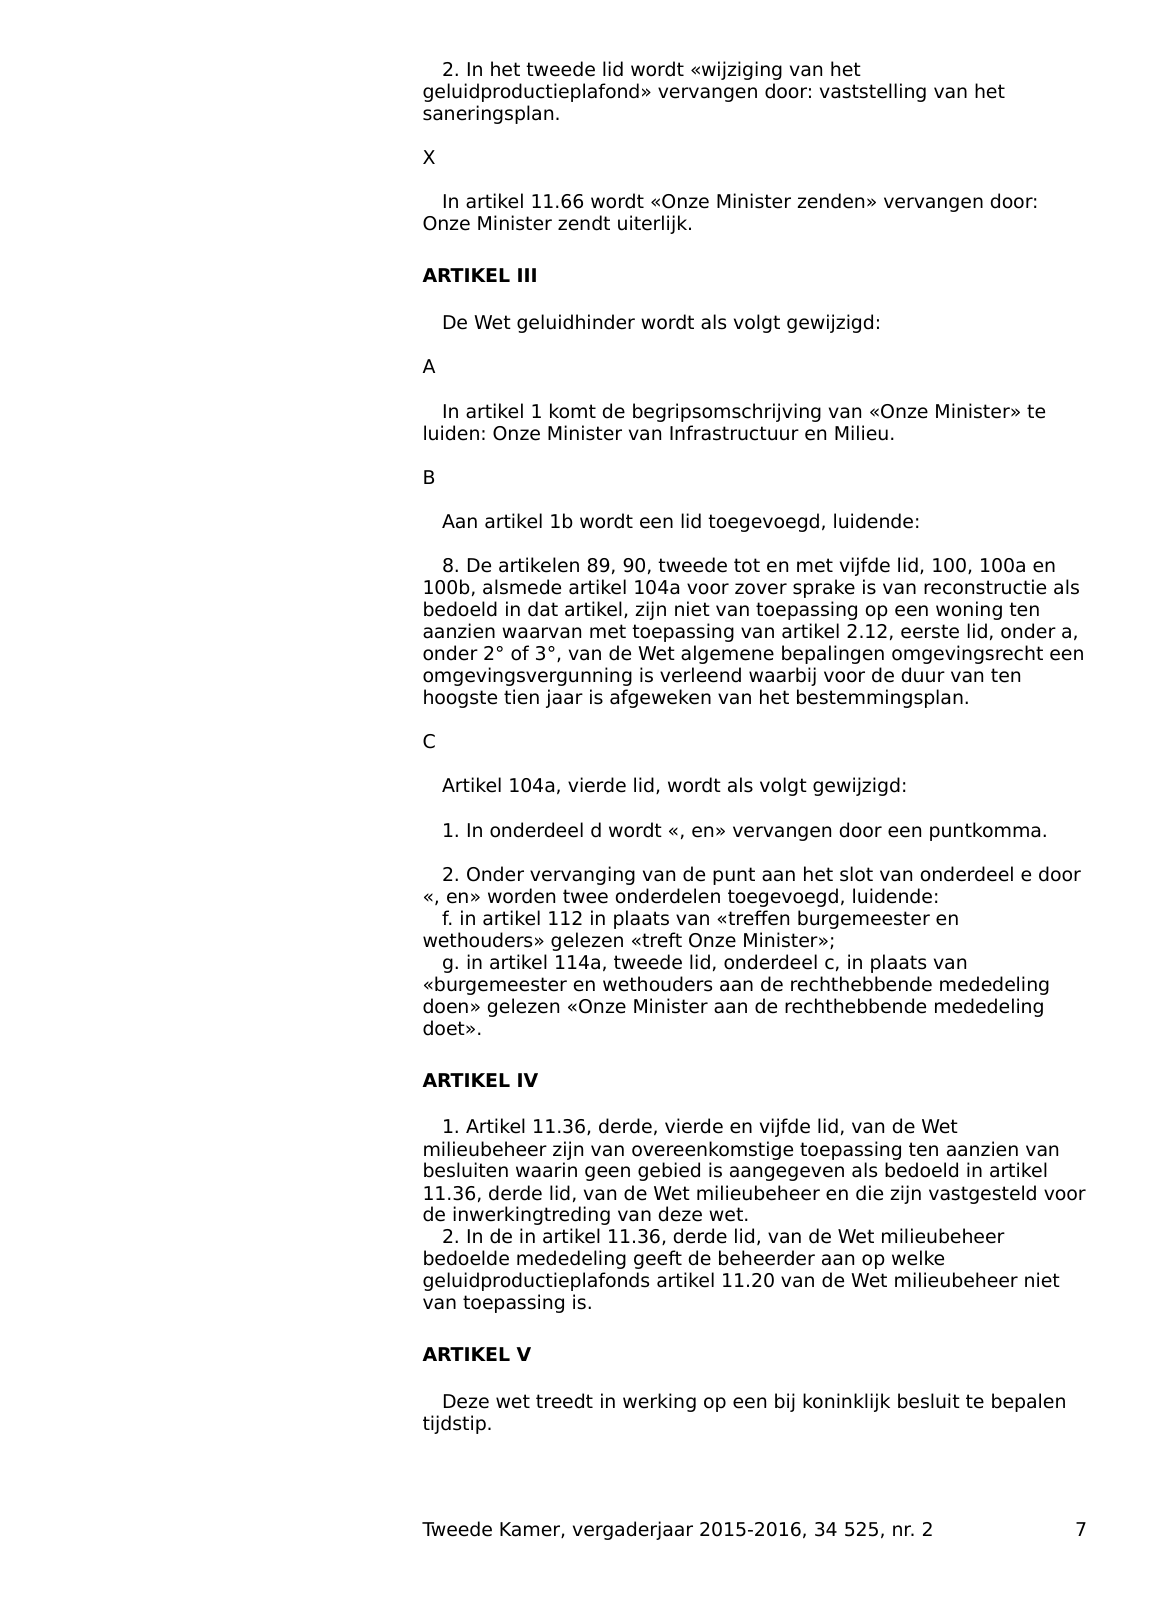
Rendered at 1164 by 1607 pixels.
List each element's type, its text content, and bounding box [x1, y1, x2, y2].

text De Wet geluidhinder wordt als volgt gewijzigd: [422, 312, 1087, 334]
subtitle ARTIKEL III [422, 265, 1087, 287]
text 1. In onderdeel d wordt «, en» vervangen door een puntkomma. [422, 819, 1087, 841]
text B [422, 467, 1087, 489]
text g. in artikel 114a, tweede lid, onderdeel c, in plaats van «burgemeester en wethouders aan de rechthebbende mededeling doen» gelezen «Onze Minister aan de rechthebbende mededeling doet». [422, 952, 1087, 1039]
text In artikel 1 komt de begripsomschrijving van «Onze Minister» te luiden: Onze Minister van Infrastructuur en Milieu. [422, 401, 1087, 444]
text 1. Artikel 11.36, derde, vierde en vijfde lid, van de Wet milieubeheer zijn van overeenkomstige toepassing ten aanzien van besluiten waarin geen gebied is aangegeven als bedoeld in artikel 11.36, derde lid, van de Wet milieubeheer en die zijn vastgesteld voor de inwerkingtreding van deze wet. [422, 1116, 1087, 1226]
text 2. In het tweede lid wordt «wijziging van het geluidproductieplafond» vervangen door: vaststelling van het saneringsplan. [422, 59, 1087, 125]
text Aan artikel 1b wordt een lid toegevoegd, luidende: [422, 511, 1087, 533]
subtitle ARTIKEL IV [422, 1069, 1087, 1091]
text 2. In de in artikel 11.36, derde lid, van de Wet milieubeheer bedoelde mededeling geeft de beheerder aan op welke geluidproductieplafonds artikel 11.20 van de Wet milieubeheer niet van toepassing is. [422, 1226, 1087, 1314]
text In artikel 11.66 wordt «Onze Minister zenden» vervangen door: Onze Minister zendt uiterlijk. [422, 191, 1087, 235]
text A [422, 356, 1087, 378]
text Artikel 104a, vierde lid, wordt als volgt gewijzigd: [422, 775, 1087, 797]
subtitle ARTIKEL V [422, 1344, 1087, 1366]
text C [422, 731, 1087, 753]
text f. in artikel 112 in plaats van «treffen burgemeester en wethouders» gelezen «treft Onze Minister»; [422, 908, 1087, 952]
text X [422, 147, 1087, 169]
text 8. De artikelen 89, 90, tweede tot en met vijfde lid, 100, 100a en 100b, alsmede artikel 104a voor zover sprake is van reconstructie als bedoeld in dat artikel, zijn niet van toepassing op een woning ten aanzien waarvan met toepassing van artikel 2.12, eerste lid, onder a, onder 2° of 3°, van de Wet algemene bepalingen omgevingsrecht een omgevingsvergunning is verleend waarbij voor de duur van ten hoogste tien jaar is afgeweken van het bestemmingsplan. [422, 555, 1087, 709]
text Deze wet treedt in werking op een bij koninklijk besluit te bepalen tijdstip. [422, 1391, 1087, 1435]
text 2. Onder vervanging van de punt aan het slot van onderdeel e door «, en» worden twee onderdelen toegevoegd, luidende: [422, 864, 1087, 908]
